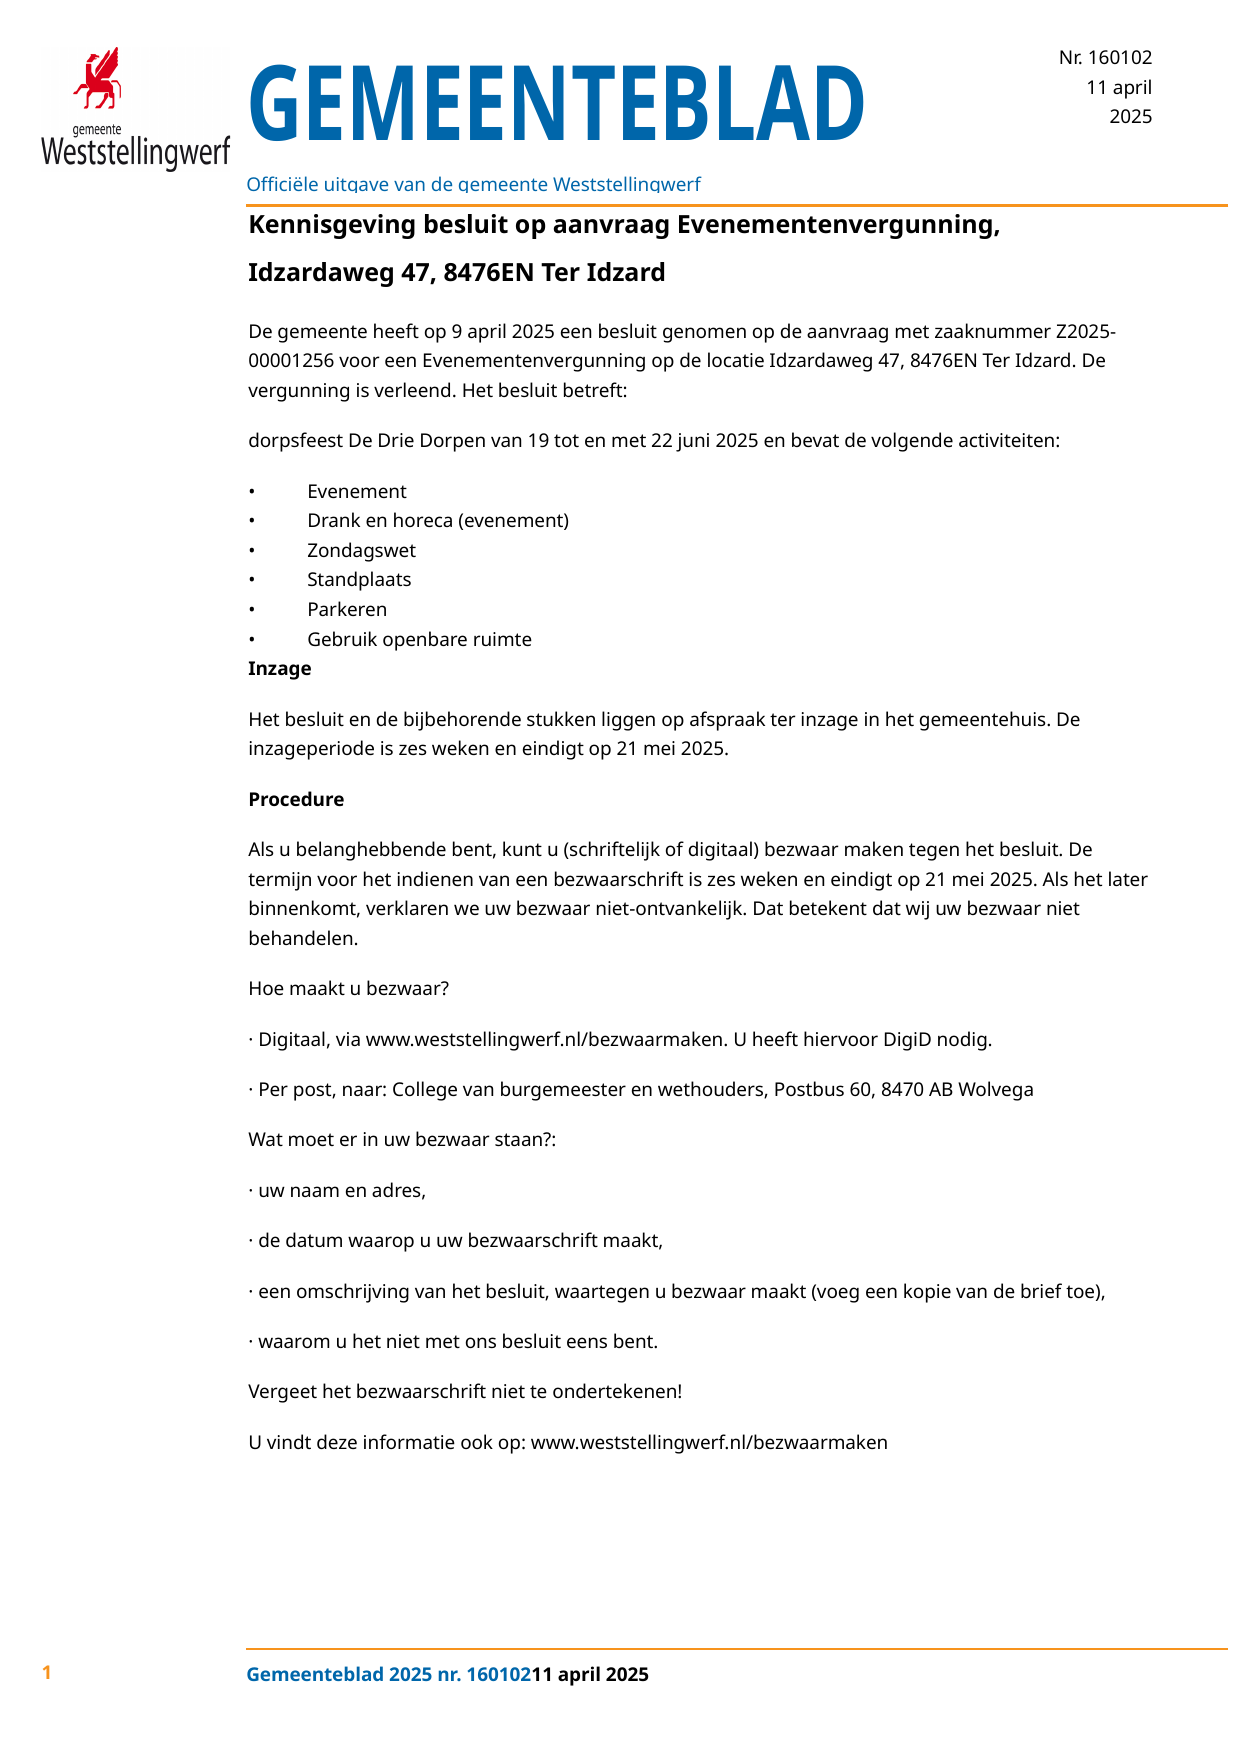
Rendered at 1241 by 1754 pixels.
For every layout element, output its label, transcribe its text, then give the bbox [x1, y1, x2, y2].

text Als u belanghebbende bent, kunt u (schriftelijk of digitaal) bezwaar maken tegen het besluit. De termijn voor het indienen van een bezwaarschrift is zes weken en eindigt op 21 mei 2025. Als het later binnenkomt, verklaren we uw bezwaar niet-ontvankelijk. Dat betekent dat wij uw bezwaar niet behandelen. [248, 836, 1152, 951]
text U vindt deze informatie ook op: www.weststellingwerf.nl/bezwaarmaken [248, 1429, 1152, 1455]
text · waarom u het niet met ons besluit eens bent. [248, 1328, 1152, 1354]
text Wat moet er in uw bezwaar staan?: [248, 1127, 1152, 1152]
text · Per post, naar: College van burgemeester en wethouders, Postbus 60, 8470 AB Wolvega [248, 1076, 1152, 1102]
text Hoe maakt u bezwaar? [248, 975, 1152, 1001]
text Kennisgeving besluit op aanvraag Evenementenvergunning, Idzardaweg 47, 8476EN Ter Idzard [248, 207, 1152, 288]
list Parkeren [248, 596, 1152, 622]
text · Digitaal, via www.weststellingwerf.nl/bezwaarmaken. U heeft hiervoor DigiD nodig. [248, 1026, 1152, 1052]
text · een omschrijving van het besluit, waartegen u bezwaar maakt (voeg een kopie van de brief toe), [248, 1278, 1152, 1304]
text · de datum waarop u uw bezwaarschrift maakt, [248, 1227, 1152, 1253]
text Vergeet het bezwaarschrift niet te ondertekenen! [248, 1379, 1152, 1404]
picture [41, 47, 231, 172]
list Drank en horeca (evenement) [248, 507, 1152, 533]
text dorpsfeest De Drie Dorpen van 19 tot en met 22 juni 2025 en bevat de volgende activiteiten: [248, 427, 1152, 453]
text · uw naam en adres, [248, 1177, 1152, 1203]
list Standplaats [248, 567, 1152, 592]
text Het besluit en de bijbehorende stukken liggen op afspraak ter inzage in het gemeentehuis. De inzageperiode is zes weken en eindigt op 21 mei 2025. [248, 706, 1152, 761]
list Gebruik openbare ruimte [248, 626, 1152, 652]
text Procedure [248, 786, 1152, 812]
list Zondagswet [248, 537, 1152, 563]
list Evenement [248, 478, 1152, 504]
text De gemeente heeft op 9 april 2025 een besluit genomen op de aanvraag met zaaknummer Z2025-00001256 voor een Evenementenvergunning op de locatie Idzardaweg 47, 8476EN Ter Idzard. De vergunning is verleend. Het besluit betreft: [248, 318, 1152, 403]
text Inzage [248, 655, 1152, 681]
